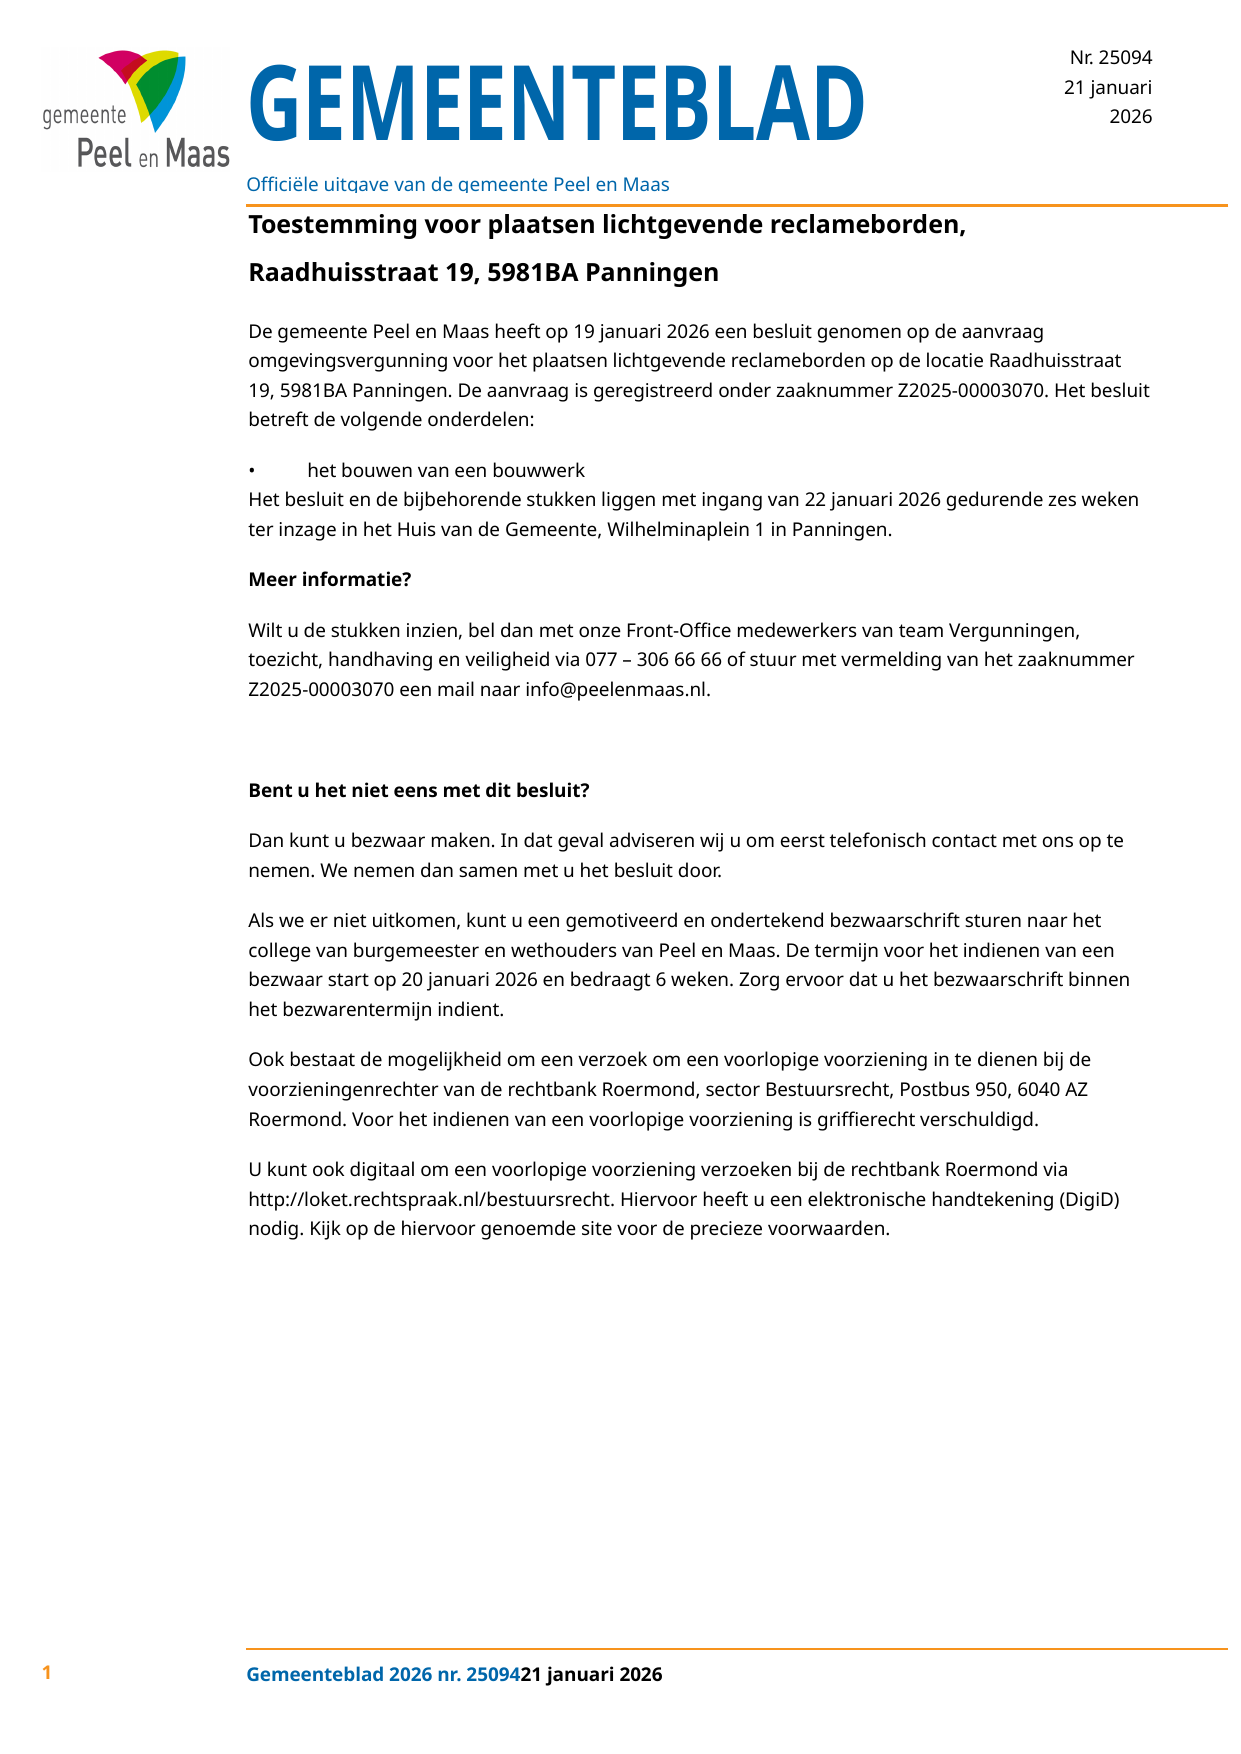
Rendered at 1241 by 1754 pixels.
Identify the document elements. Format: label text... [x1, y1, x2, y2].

text Het besluit en de bijbehorende stukken liggen met ingang van 22 januari 2026 gedurende zes weken ter inzage in het Huis van de Gemeente, Wilhelminaplein 1 in Panningen. [248, 487, 1152, 542]
text Als we er niet uitkomen, kunt u een gemotiveerd en ondertekend bezwaarschrift sturen naar het college van burgemeester en wethouders van Peel en Maas. De termijn voor het indienen van een bezwaar start op 20 januari 2026 en bedraagt 6 weken. Zorg ervoor dat u het bezwaarschrift binnen het bezwarentermijn indient. [248, 907, 1152, 1022]
text Ook bestaat de mogelijkheid om een verzoek om een voorlopige voorziening in te dienen bij de voorzieningenrechter van de rechtbank Roermond, sector Bestuursrecht, Postbus 950, 6040 AZ Roermond. Voor het indienen van een voorlopige voorziening is griffierecht verschuldigd. [248, 1047, 1152, 1132]
text Bent u het niet eens met dit besluit? [248, 777, 1152, 803]
text De gemeente Peel en Maas heeft op 19 januari 2026 een besluit genomen op de aanvraag omgevingsvergunning voor het plaatsen lichtgevende reclameborden op de locatie Raadhuisstraat 19, 5981BA Panningen. De aanvraag is geregistreerd onder zaaknummer Z2025-00003070. Het besluit betreft de volgende onderdelen: [248, 318, 1152, 432]
text U kunt ook digitaal om een voorlopige voorziening verzoeken bij de rechtbank Roermond via http://loket.rechtspraak.nl/bestuursrecht. Hiervoor heeft u een elektronische handtekening (DigiD) nodig. Kijk op de hiervoor genoemde site voor de precieze voorwaarden. [248, 1156, 1152, 1241]
list het bouwen van een bouwwerk [248, 457, 1152, 483]
text Dan kunt u bezwaar maken. In dat geval adviseren wij u om eerst telefonisch contact met ons op te nemen. We nemen dan samen met u het besluit door. [248, 827, 1152, 883]
text Toestemming voor plaatsen lichtgevende reclameborden, Raadhuisstraat 19, 5981BA Panningen [248, 207, 1152, 288]
picture [41, 47, 231, 172]
text Meer informatie? [248, 567, 1152, 592]
text Wilt u de stukken inzien, bel dan met onze Front-Office medewerkers van team Vergunningen, toezicht, handhaving en veiligheid via 077 – 306 66 66 of stuur met vermelding van het zaaknummer Z2025-00003070 een mail naar info@peelenmaas.nl. [248, 617, 1152, 702]
